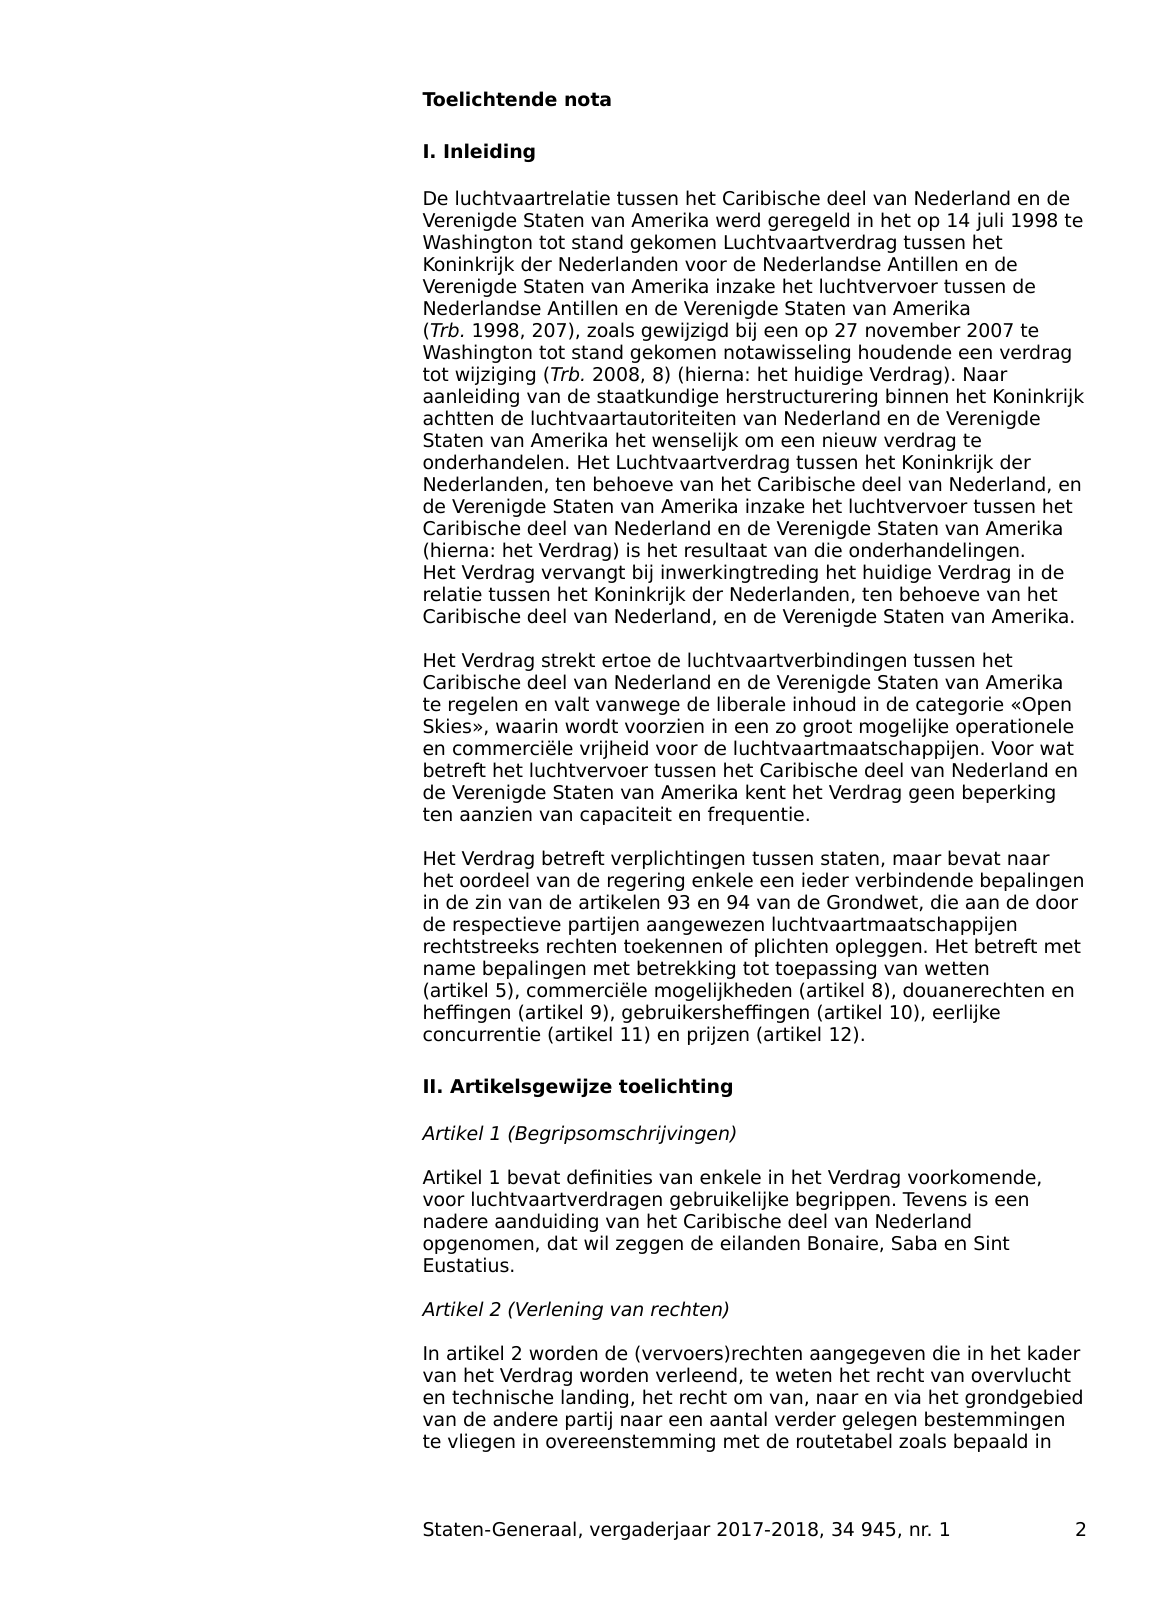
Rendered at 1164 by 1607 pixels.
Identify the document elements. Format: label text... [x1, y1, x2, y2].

subtitle II. Artikelsgewijze toelichting [422, 1076, 1087, 1098]
text Het Verdrag vervangt bij inwerkingtreding het huidige Verdrag in de relatie tussen het Koninkrijk der Nederlanden, ten behoeve van het Caribische deel van Nederland, en de Verenigde Staten van Amerika. [422, 562, 1087, 628]
text Het Verdrag strekt ertoe de luchtvaartverbindingen tussen het Caribische deel van Nederland en de Verenigde Staten van Amerika te regelen en valt vanwege de liberale inhoud in de categorie «Open Skies», waarin wordt voorzien in een zo groot mogelijke operationele en commerciële vrijheid voor de luchtvaartmaatschappijen. Voor wat betreft het luchtvervoer tussen het Caribische deel van Nederland en de Verenigde Staten van Amerika kent het Verdrag geen beperking ten aanzien van capaciteit en frequentie. [422, 650, 1087, 826]
text De luchtvaartrelatie tussen het Caribische deel van Nederland en de Verenigde Staten van Amerika werd geregeld in het op 14 juli 1998 te Washington tot stand gekomen Luchtvaartverdrag tussen het Koninkrijk der Nederlanden voor de Nederlandse Antillen en de Verenigde Staten van Amerika inzake het luchtvervoer tussen de Nederlandse Antillen en de Verenigde Staten van Amerika (Trb. 1998, 207), zoals gewijzigd bij een op 27 november 2007 te Washington tot stand gekomen notawisseling houdende een verdrag tot wijziging (Trb. 2008, 8) (hierna: het huidige Verdrag). Naar aanleiding van de staatkundige herstructurering binnen het Koninkrijk achtten de luchtvaartautoriteiten van Nederland en de Verenigde Staten van Amerika het wenselijk om een nieuw verdrag te onderhandelen. Het Luchtvaartverdrag tussen het Koninkrijk der Nederlanden, ten behoeve van het Caribische deel van Nederland, en de Verenigde Staten van Amerika inzake het luchtvervoer tussen het Caribische deel van Nederland en de Verenigde Staten van Amerika (hierna: het Verdrag) is het resultaat van die onderhandelingen. [422, 188, 1087, 562]
subtitle Toelichtende nota [422, 89, 1087, 111]
text Het Verdrag betreft verplichtingen tussen staten, maar bevat naar het oordeel van de regering enkele een ieder verbindende bepalingen in de zin van de artikelen 93 en 94 van de Grondwet, die aan de door de respectieve partijen aangewezen luchtvaartmaatschappijen rechtstreeks rechten toekennen of plichten opleggen. Het betreft met name bepalingen met betrekking tot toepassing van wetten (artikel 5), commerciële mogelijkheden (artikel 8), douanerechten en heffingen (artikel 9), gebruikersheffingen (artikel 10), eerlijke concurrentie (artikel 11) en prijzen (artikel 12). [422, 848, 1087, 1046]
subtitle Artikel 1 (Begripsomschrijvingen) [422, 1123, 1087, 1144]
text Artikel 1 bevat definities van enkele in het Verdrag voorkomende, voor luchtvaartverdragen gebruikelijke begrippen. Tevens is een nadere aanduiding van het Caribische deel van Nederland opgenomen, dat wil zeggen de eilanden Bonaire, Saba en Sint Eustatius. [422, 1167, 1087, 1277]
subtitle I. Inleiding [422, 141, 1087, 163]
subtitle Artikel 2 (Verlening van rechten) [422, 1299, 1087, 1321]
text In artikel 2 worden de (vervoers)rechten aangegeven die in het kader van het Verdrag worden verleend, te weten het recht van overvlucht en technische landing, het recht om van, naar en via het grondgebied van de andere partij naar een aantal verder gelegen bestemmingen te vliegen in overeenstemming met de routetabel zoals bepaald in [422, 1343, 1087, 1453]
